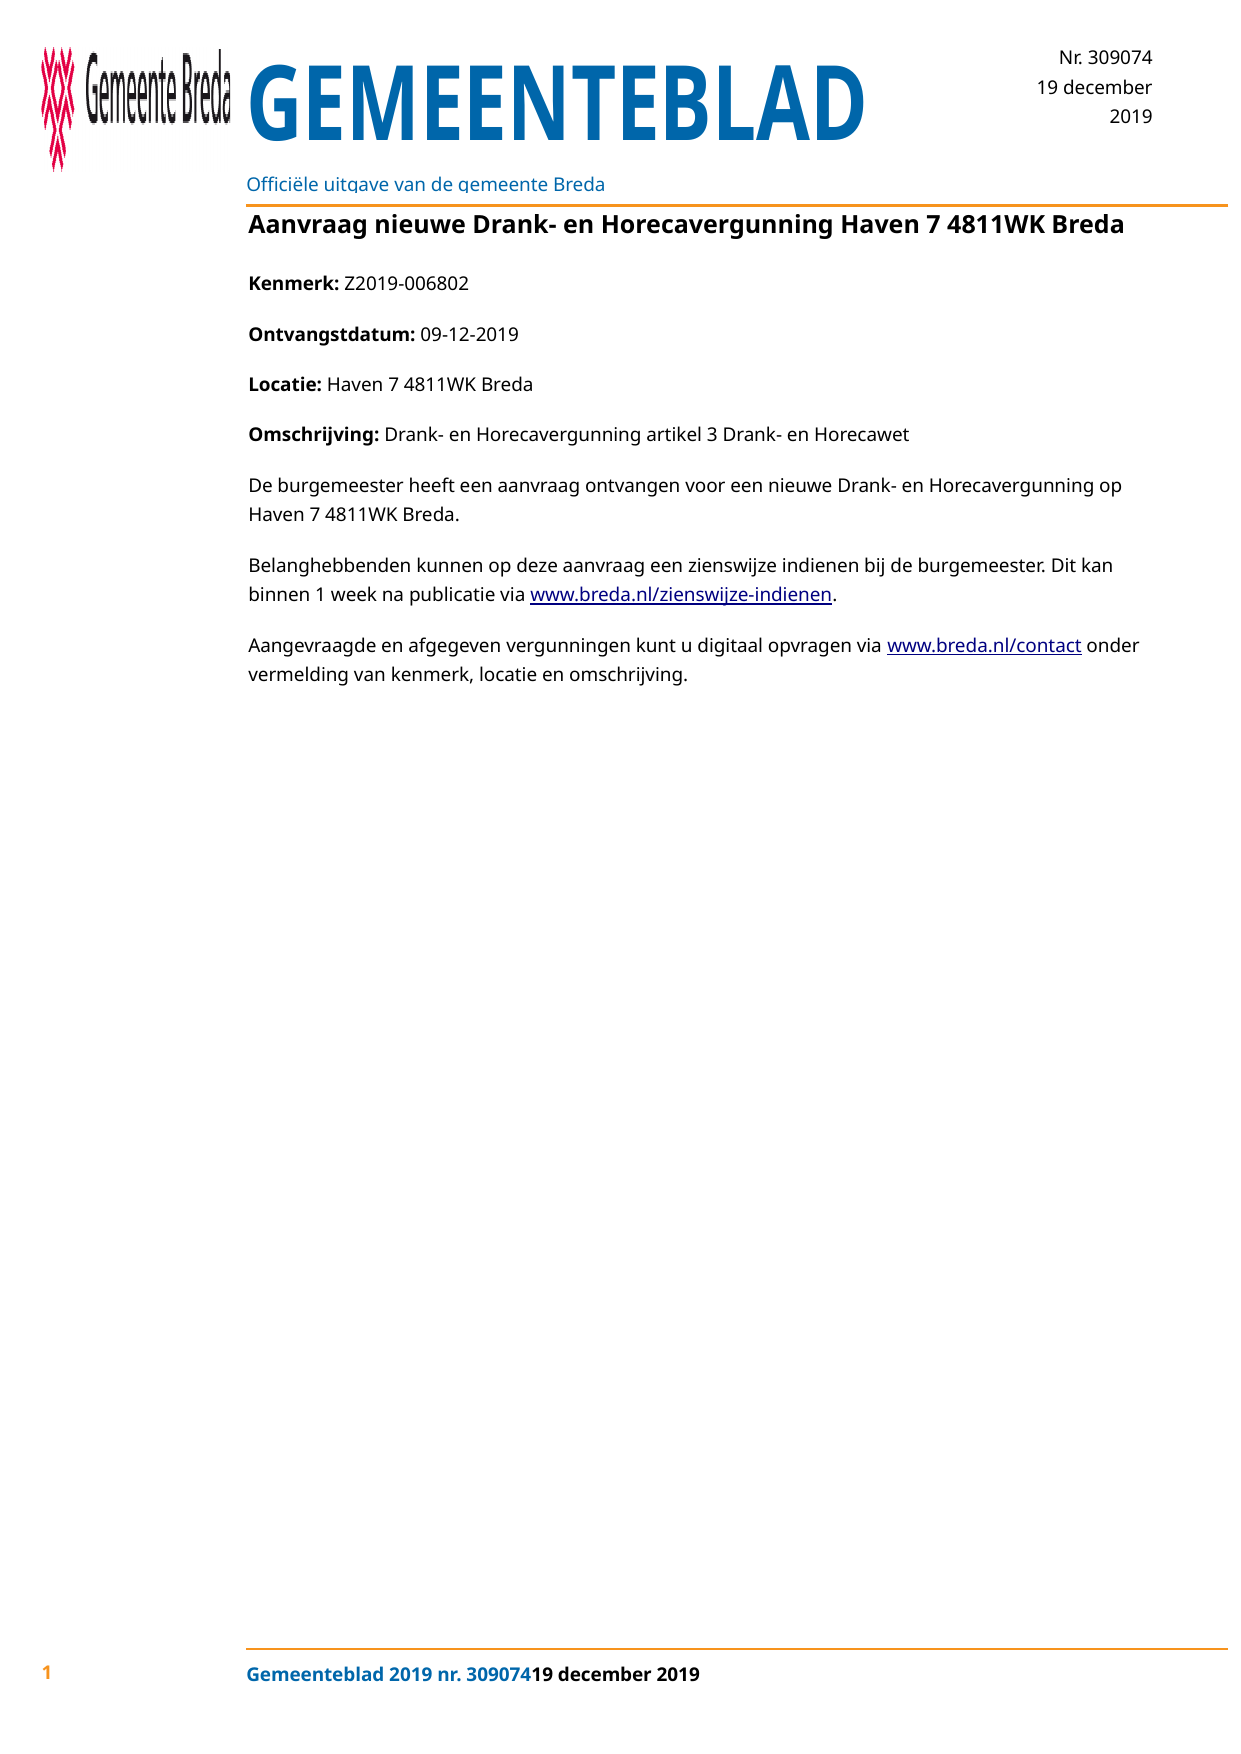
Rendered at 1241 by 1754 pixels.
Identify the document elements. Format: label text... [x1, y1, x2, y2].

text Kenmerk: Z2019-006802 [248, 270, 1152, 296]
text Belanghebbenden kunnen op deze aanvraag een zienswijze indienen bij de burgemeester. Dit kan binnen 1 week na publicatie via www.breda.nl/zienswijze-indienen. [248, 552, 1152, 607]
text Ontvangstdatum: 09-12-2019 [248, 321, 1152, 346]
picture [41, 47, 231, 172]
text Aanvraag nieuwe Drank- en Horecavergunning Haven 7 4811WK Breda [248, 207, 1152, 241]
text Omschrijving: Drank- en Horecavergunning artikel 3 Drank- en Horecawet [248, 422, 1152, 447]
text De burgemeester heeft een aanvraag ontvangen voor een nieuwe Drank- en Horecavergunning op Haven 7 4811WK Breda. [248, 472, 1152, 527]
text Aangevraagde en afgegeven vergunningen kunt u digitaal opvragen via www.breda.nl/contact onder vermelding van kenmerk, locatie en omschrijving. [248, 632, 1152, 687]
text Locatie: Haven 7 4811WK Breda [248, 371, 1152, 397]
